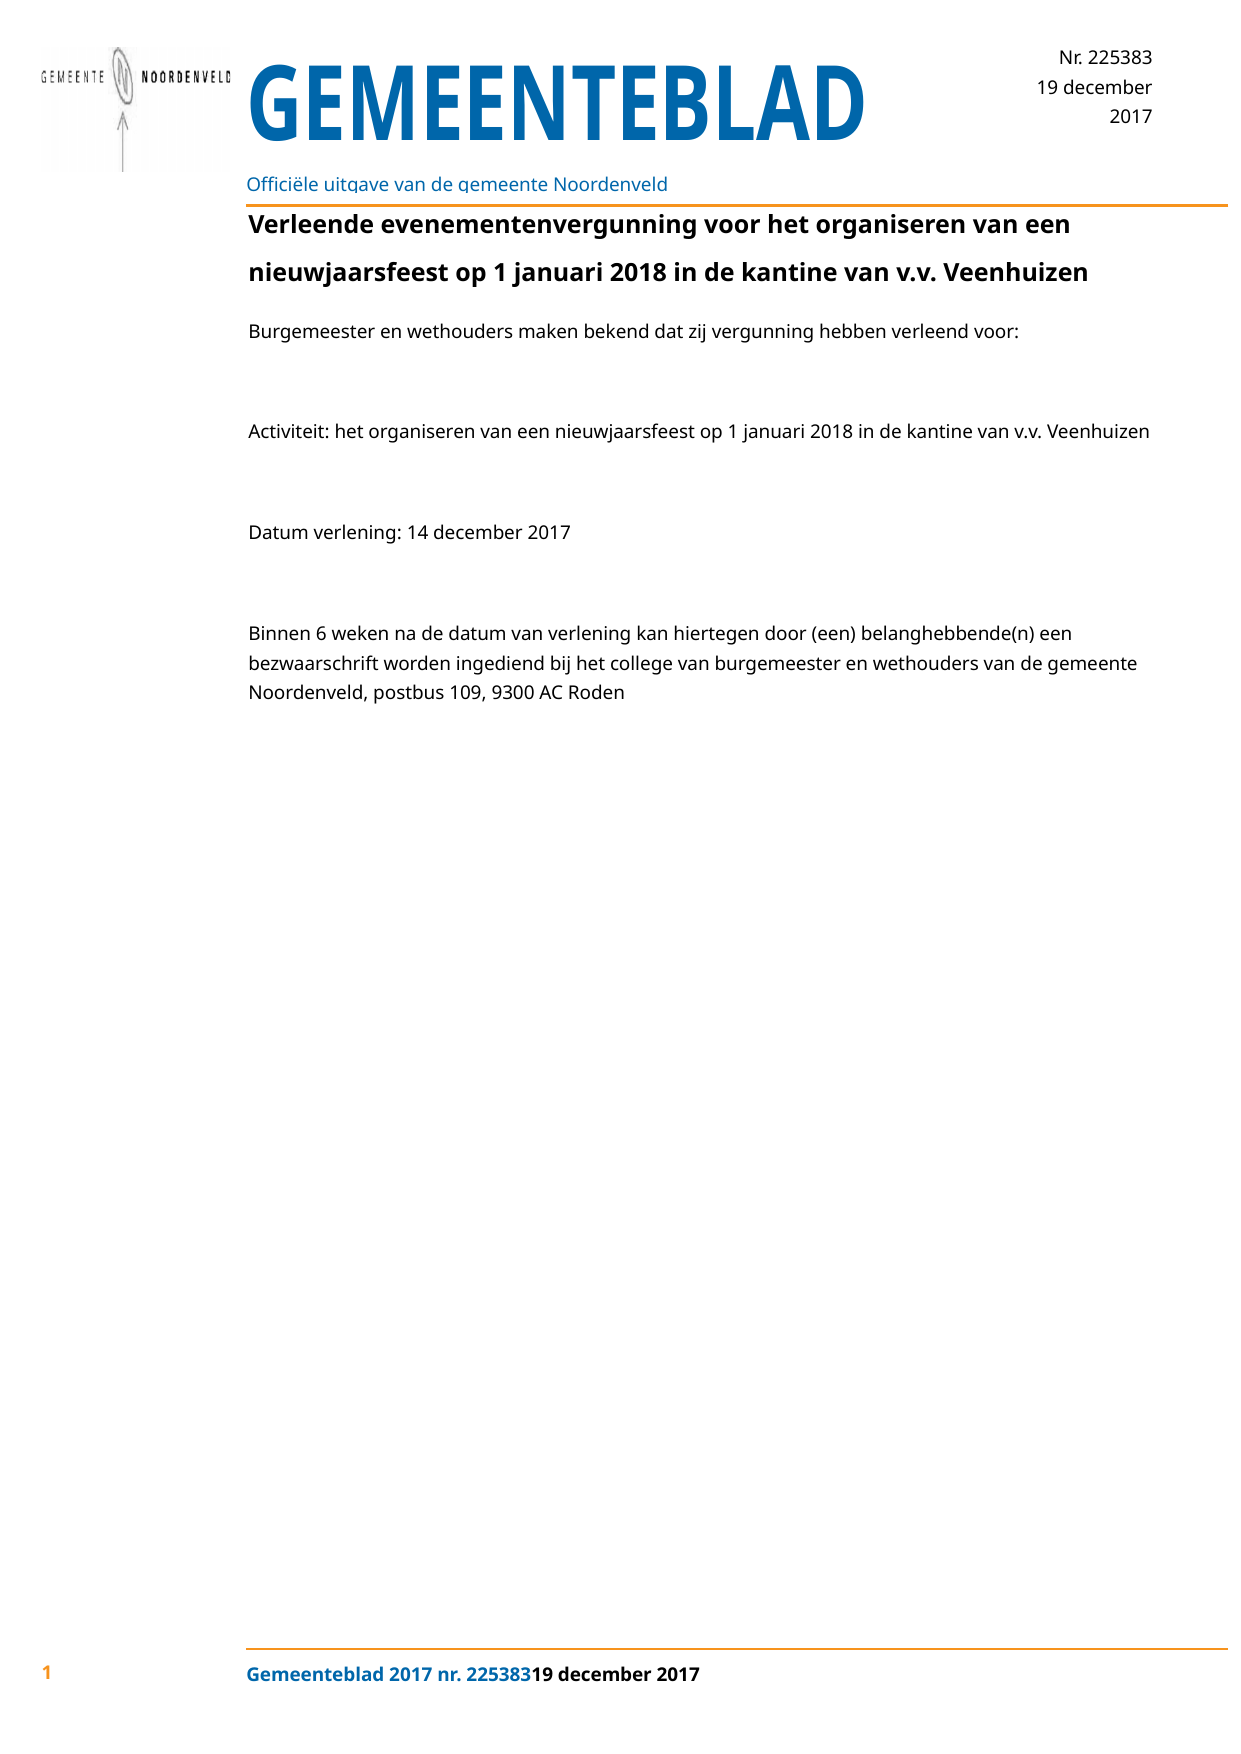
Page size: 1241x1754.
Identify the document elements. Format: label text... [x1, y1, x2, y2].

text Datum verlening: 14 december 2017 [248, 519, 1152, 545]
text Binnen 6 weken na de datum van verlening kan hiertegen door (een) belanghebbende(n) een bezwaarschrift worden ingediend bij het college van burgemeester en wethouders van de gemeente Noordenveld, postbus 109, 9300 AC Roden [248, 620, 1152, 705]
text Verleende evenementenvergunning voor het organiseren van een nieuwjaarsfeest op 1 januari 2018 in de kantine van v.v. Veenhuizen [248, 207, 1152, 288]
text Activiteit: het organiseren van een nieuwjaarsfeest op 1 januari 2018 in de kantine van v.v. Veenhuizen [248, 419, 1152, 444]
text Burgemeester en wethouders maken bekend dat zij vergunning hebben verleend voor: [248, 318, 1152, 344]
picture [41, 47, 231, 172]
